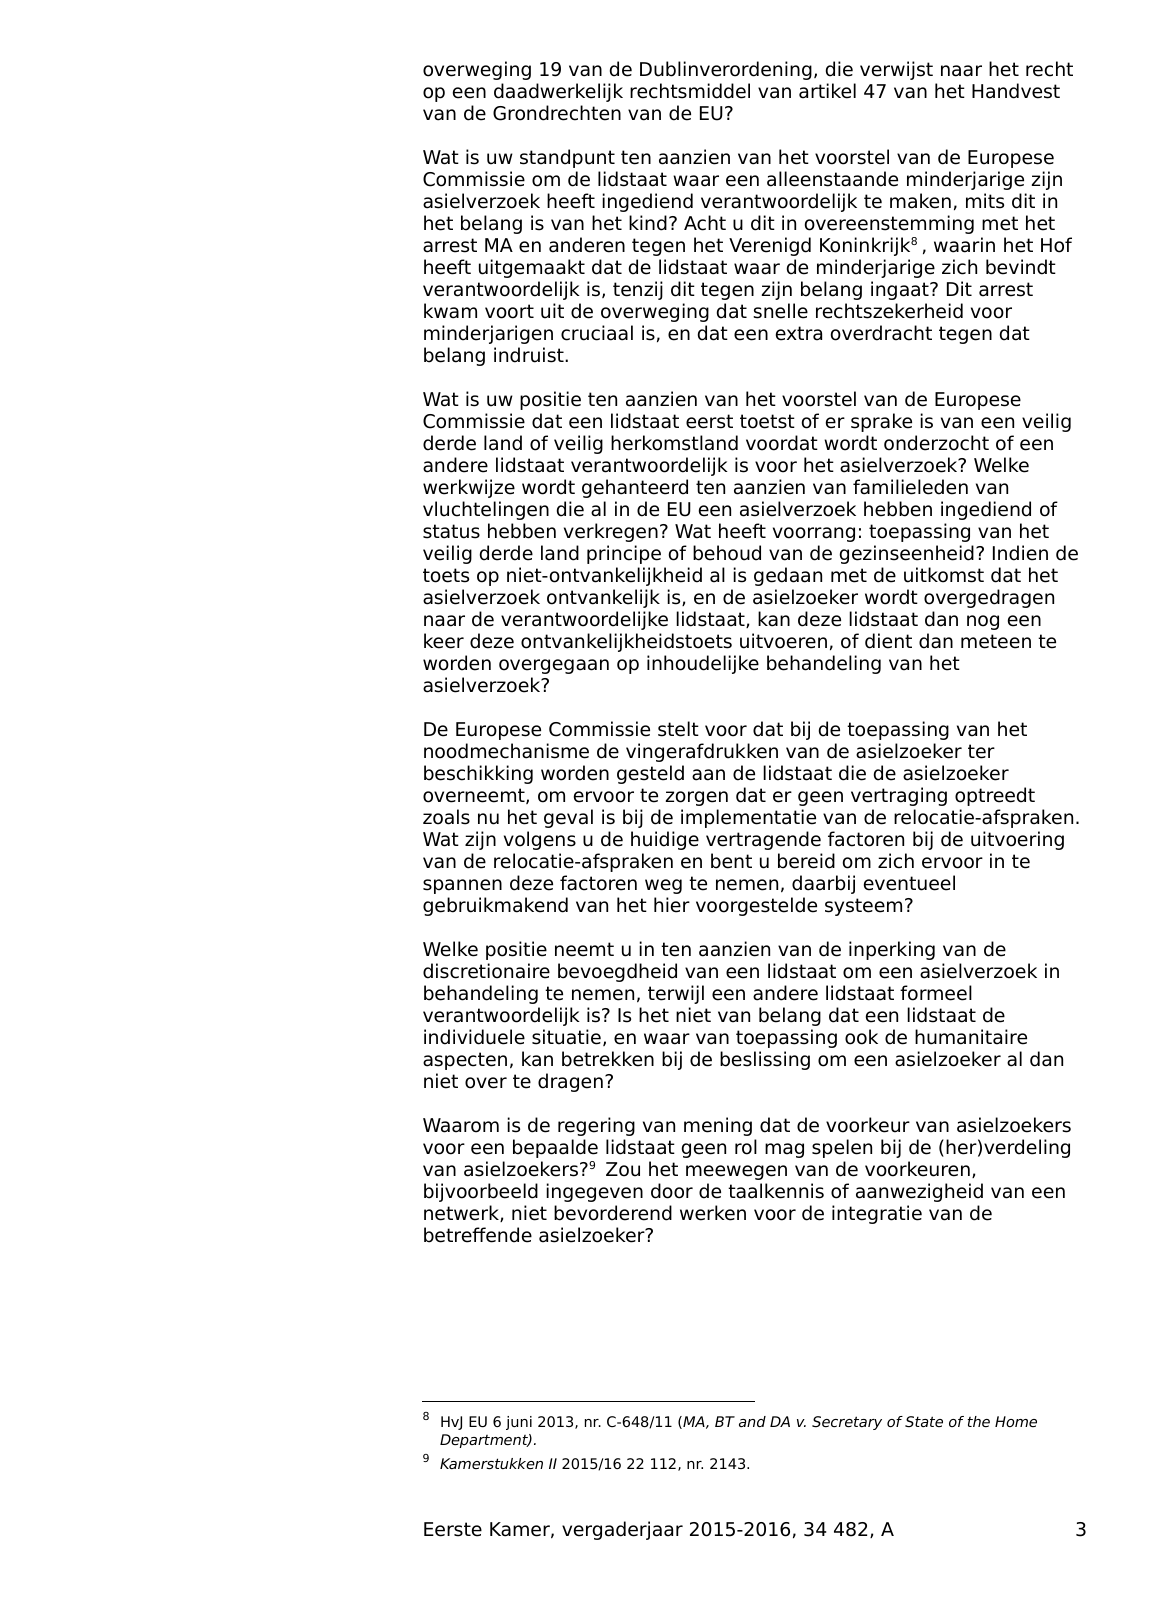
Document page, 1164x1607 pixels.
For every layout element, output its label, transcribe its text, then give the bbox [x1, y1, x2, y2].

text Kamerstukken II 2015/16 22 112, nr. 2143. [422, 1452, 1087, 1474]
text overweging 19 van de Dublinverordening, die verwijst naar het recht op een daadwerkelijk rechtsmiddel van artikel 47 van het Handvest van de Grondrechten van de EU? [422, 59, 1087, 125]
text Waarom is de regering van mening dat de voorkeur van asielzoekers voor een bepaalde lidstaat geen rol mag spelen bij de (her)verdeling van asielzoekers? Zou het meewegen van de voorkeuren, bijvoorbeeld ingegeven door de taalkennis of aanwezigheid van een netwerk, niet bevorderend werken voor de integratie van de betreffende asielzoeker? [422, 1115, 1087, 1247]
text HvJ EU 6 juni 2013, nr. C-648/11 (MA, BT and DA v. Secretary of State of the Home Department). [422, 1410, 1087, 1449]
text Wat is uw standpunt ten aanzien van het voorstel van de Europese Commissie om de lidstaat waar een alleenstaande minderjarige zijn asielverzoek heeft ingediend verantwoordelijk te maken, mits dit in het belang is van het kind? Acht u dit in overeenstemming met het arrest MA en anderen tegen het Verenigd Koninkrijk, waarin het Hof heeft uitgemaakt dat de lidstaat waar de minderjarige zich bevindt verantwoordelijk is, tenzij dit tegen zijn belang ingaat? Dit arrest kwam voort uit de overweging dat snelle rechtszekerheid voor minderjarigen cruciaal is, en dat een extra overdracht tegen dat belang indruist. [422, 147, 1087, 367]
text Welke positie neemt u in ten aanzien van de inperking van de discretionaire bevoegdheid van een lidstaat om een asielverzoek in behandeling te nemen, terwijl een andere lidstaat formeel verantwoordelijk is? Is het niet van belang dat een lidstaat de individuele situatie, en waar van toepassing ook de humanitaire aspecten, kan betrekken bij de beslissing om een asielzoeker al dan niet over te dragen? [422, 939, 1087, 1093]
text Wat is uw positie ten aanzien van het voorstel van de Europese Commissie dat een lidstaat eerst toetst of er sprake is van een veilig derde land of veilig herkomstland voordat wordt onderzocht of een andere lidstaat verantwoordelijk is voor het asielverzoek? Welke werkwijze wordt gehanteerd ten aanzien van familieleden van vluchtelingen die al in de EU een asielverzoek hebben ingediend of status hebben verkregen? Wat heeft voorrang: toepassing van het veilig derde land principe of behoud van de gezinseenheid? Indien de toets op niet-ontvankelijkheid al is gedaan met de uitkomst dat het asielverzoek ontvankelijk is, en de asielzoeker wordt overgedragen naar de verantwoordelijke lidstaat, kan deze lidstaat dan nog een keer deze ontvankelijkheidstoets uitvoeren, of dient dan meteen te worden overgegaan op inhoudelijke behandeling van het asielverzoek? [422, 389, 1087, 697]
text De Europese Commissie stelt voor dat bij de toepassing van het noodmechanisme de vingerafdrukken van de asielzoeker ter beschikking worden gesteld aan de lidstaat die de asielzoeker overneemt, om ervoor te zorgen dat er geen vertraging optreedt zoals nu het geval is bij de implementatie van de relocatie-afspraken. Wat zijn volgens u de huidige vertragende factoren bij de uitvoering van de relocatie-afspraken en bent u bereid om zich ervoor in te spannen deze factoren weg te nemen, daarbij eventueel gebruikmakend van het hier voorgestelde systeem? [422, 719, 1087, 917]
